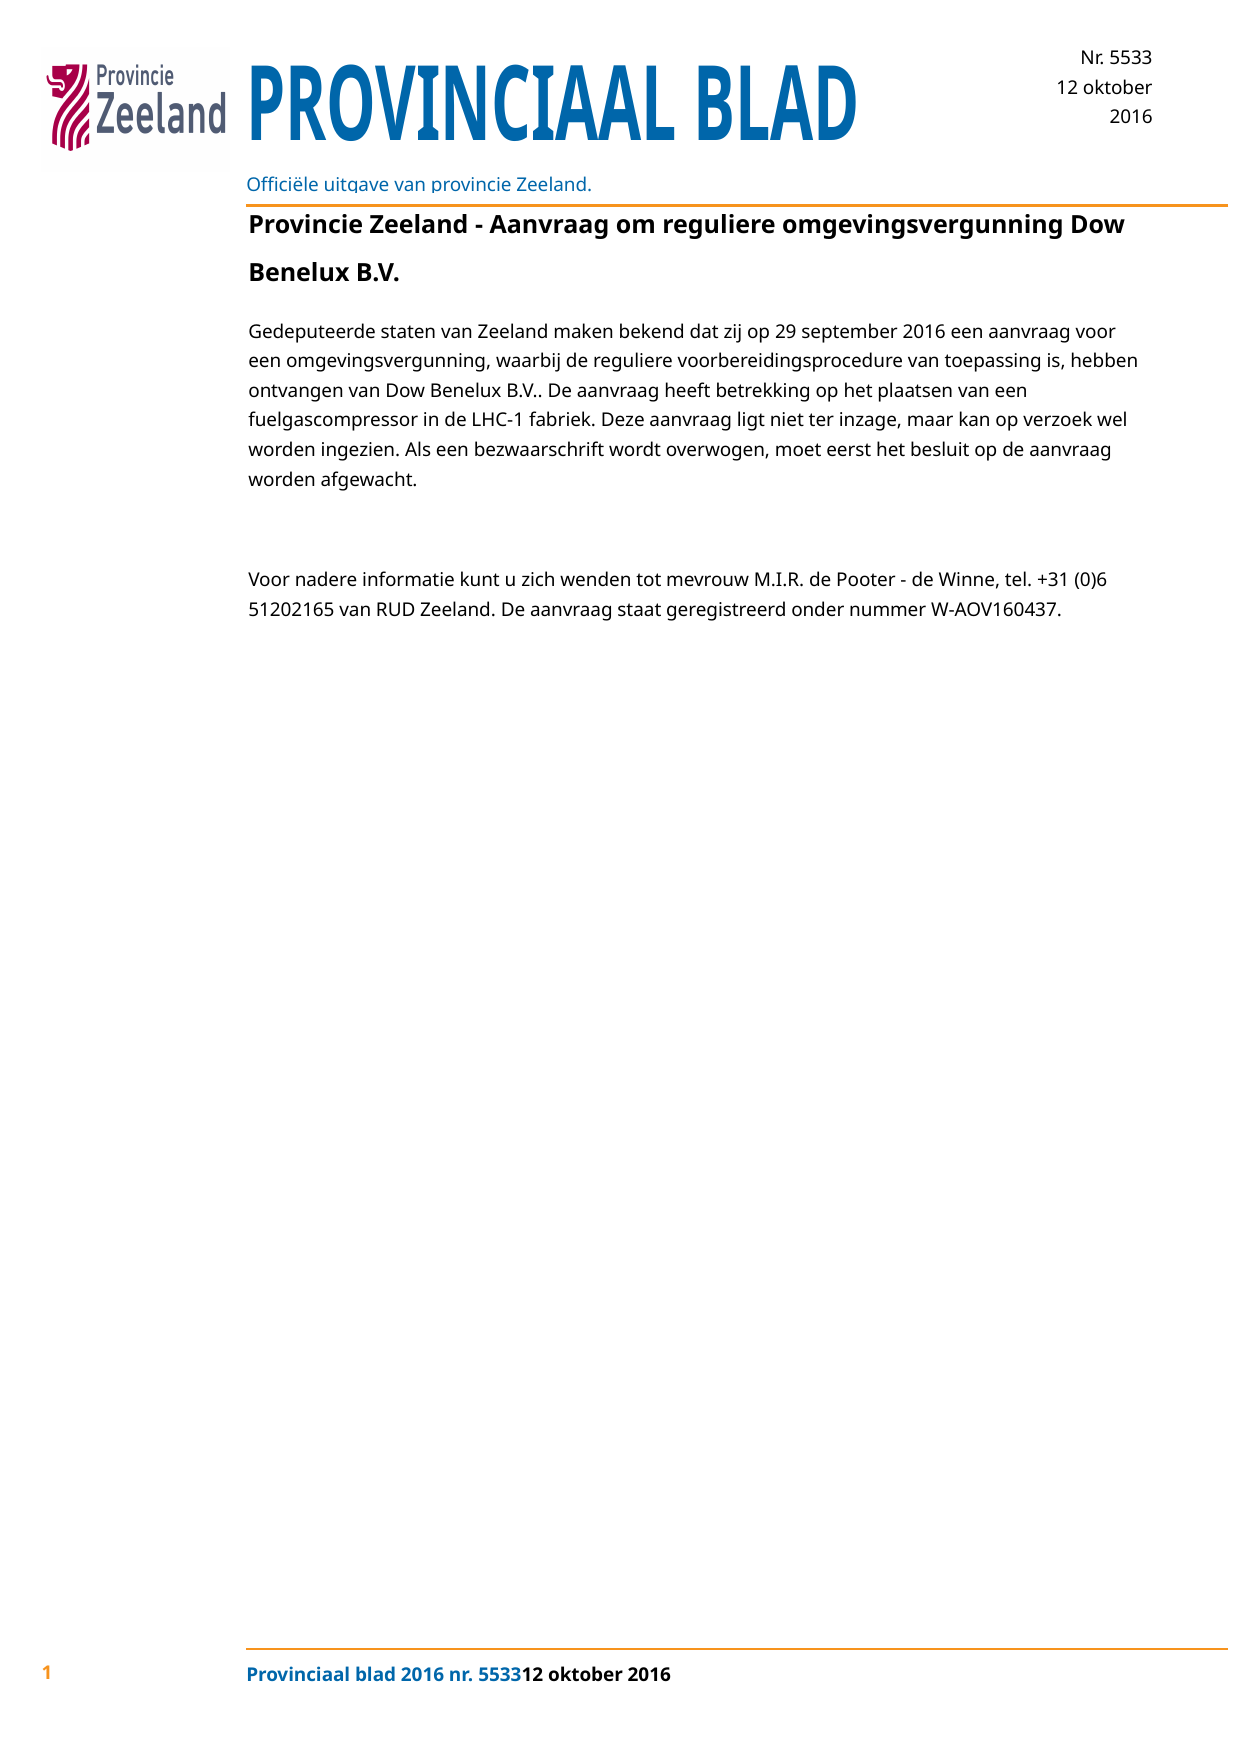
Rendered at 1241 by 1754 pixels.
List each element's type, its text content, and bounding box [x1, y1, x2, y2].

text Gedeputeerde staten van Zeeland maken bekend dat zij op 29 september 2016 een aanvraag voor een omgevingsvergunning, waarbij de reguliere voorbereidingsprocedure van toepassing is, hebben ontvangen van Dow Benelux B.V.. De aanvraag heeft betrekking op het plaatsen van een fuelgascompressor in de LHC-1 fabriek. Deze aanvraag ligt niet ter inzage, maar kan op verzoek wel worden ingezien. Als een bezwaarschrift wordt overwogen, moet eerst het besluit op de aanvraag worden afgewacht. [248, 318, 1152, 492]
picture [41, 47, 231, 172]
text Provincie Zeeland - Aanvraag om reguliere omgevingsvergunning Dow Benelux B.V. [248, 207, 1152, 288]
text Voor nadere informatie kunt u zich wenden tot mevrouw M.I.R. de Pooter - de Winne, tel. +31 (0)6 51202165 van RUD Zeeland. De aanvraag staat geregistreerd onder nummer W-AOV160437. [248, 567, 1152, 622]
